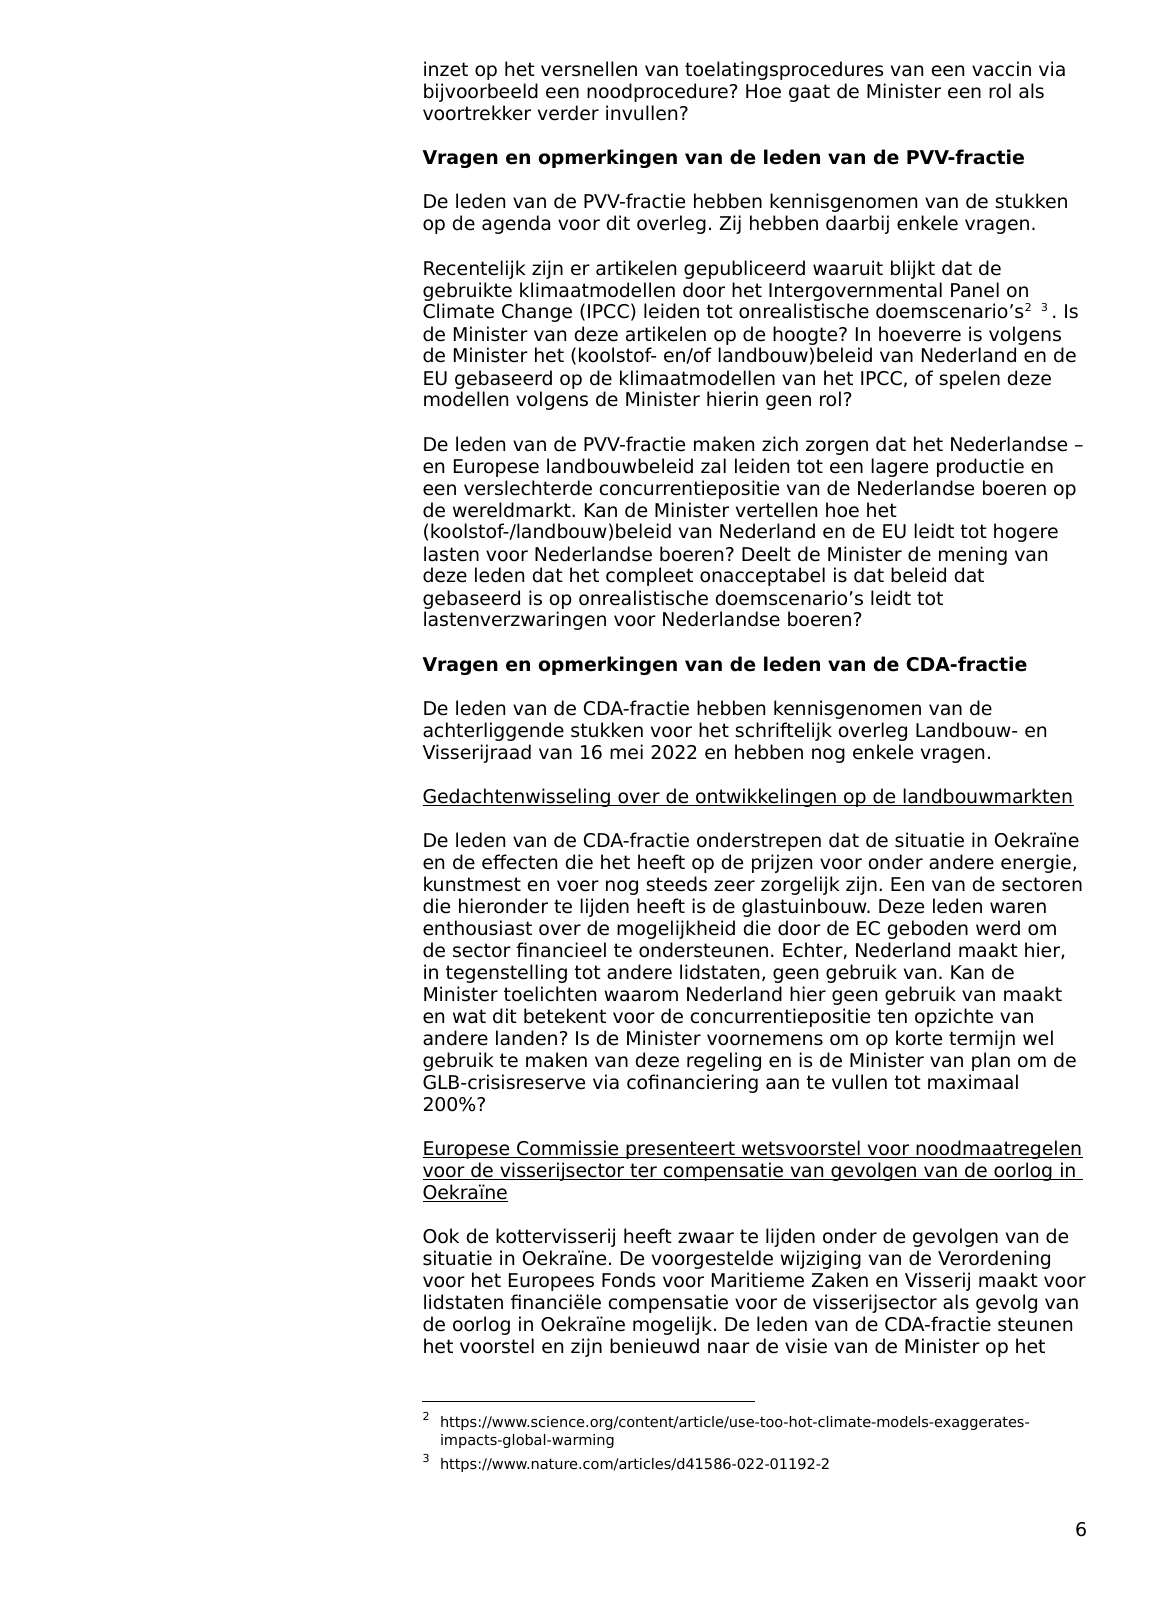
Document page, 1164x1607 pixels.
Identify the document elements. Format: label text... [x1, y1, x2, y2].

text Ook de kottervisserij heeft zwaar te lijden onder de gevolgen van de situatie in Oekraïne. De voorgestelde wijziging van de Verordening voor het Europees Fonds voor Maritieme Zaken en Visserij maakt voor lidstaten financiële compensatie voor de visserijsector als gevolg van de oorlog in Oekraïne mogelijk. De leden van de CDA-fractie steunen het voorstel en zijn benieuwd naar de visie van de Minister op het [422, 1226, 1087, 1358]
text De leden van de PVV-fractie hebben kennisgenomen van de stukken op de agenda voor dit overleg. Zij hebben daarbij enkele vragen. [422, 191, 1087, 235]
subtitle Vragen en opmerkingen van de leden van de CDA-fractie [422, 653, 1087, 676]
subtitle Europese Commissie presenteert wetsvoorstel voor noodmaatregelen voor de visserijsector ter compensatie van gevolgen van de oorlog in Oekraïne [422, 1138, 1087, 1204]
subtitle Gedachtenwisseling over de ontwikkelingen op de landbouwmarkten [422, 786, 1087, 808]
subtitle Vragen en opmerkingen van de leden van de PVV-fractie [422, 147, 1087, 169]
text https://www.science.org/content/article/use-too-hot-climate-models-exaggerates-impacts-global-warming [422, 1410, 1087, 1449]
text https://www.nature.com/articles/d41586-022-01192-2 [422, 1452, 1087, 1474]
text De leden van de CDA-fractie onderstrepen dat de situatie in Oekraïne en de effecten die het heeft op de prijzen voor onder andere energie, kunstmest en voer nog steeds zeer zorgelijk zijn. Een van de sectoren die hieronder te lijden heeft is de glastuinbouw. Deze leden waren enthousiast over de mogelijkheid die door de EC geboden werd om de sector financieel te ondersteunen. Echter, Nederland maakt hier, in tegenstelling tot andere lidstaten, geen gebruik van. Kan de Minister toelichten waarom Nederland hier geen gebruik van maakt en wat dit betekent voor de concurrentiepositie ten opzichte van andere landen? Is de Minister voornemens om op korte termijn wel gebruik te maken van deze regeling en is de Minister van plan om de GLB-crisisreserve via cofinanciering aan te vullen tot maximaal 200%? [422, 830, 1087, 1116]
text inzet op het versnellen van toelatingsprocedures van een vaccin via bijvoorbeeld een noodprocedure? Hoe gaat de Minister een rol als voortrekker verder invullen? [422, 59, 1087, 125]
text De leden van de PVV-fractie maken zich zorgen dat het Nederlandse – en Europese landbouwbeleid zal leiden tot een lagere productie en een verslechterde concurrentiepositie van de Nederlandse boeren op de wereldmarkt. Kan de Minister vertellen hoe het (koolstof-/landbouw)beleid van Nederland en de EU leidt tot hogere lasten voor Nederlandse boeren? Deelt de Minister de mening van deze leden dat het compleet onacceptabel is dat beleid dat gebaseerd is op onrealistische doemscenario’s leidt tot lastenverzwaringen voor Nederlandse boeren? [422, 433, 1087, 631]
text Recentelijk zijn er artikelen gepubliceerd waaruit blijkt dat de gebruikte klimaatmodellen door het Intergovernmental Panel on Climate Change (IPCC) leiden tot onrealistische doemscenario’s . Is de Minister van deze artikelen op de hoogte? In hoeverre is volgens de Minister het (koolstof- en/of landbouw)beleid van Nederland en de EU gebaseerd op de klimaatmodellen van het IPCC, of spelen deze modellen volgens de Minister hierin geen rol? [422, 257, 1087, 411]
text De leden van de CDA-fractie hebben kennisgenomen van de achterliggende stukken voor het schriftelijk overleg Landbouw- en Visserijraad van 16 mei 2022 en hebben nog enkele vragen. [422, 698, 1087, 764]
